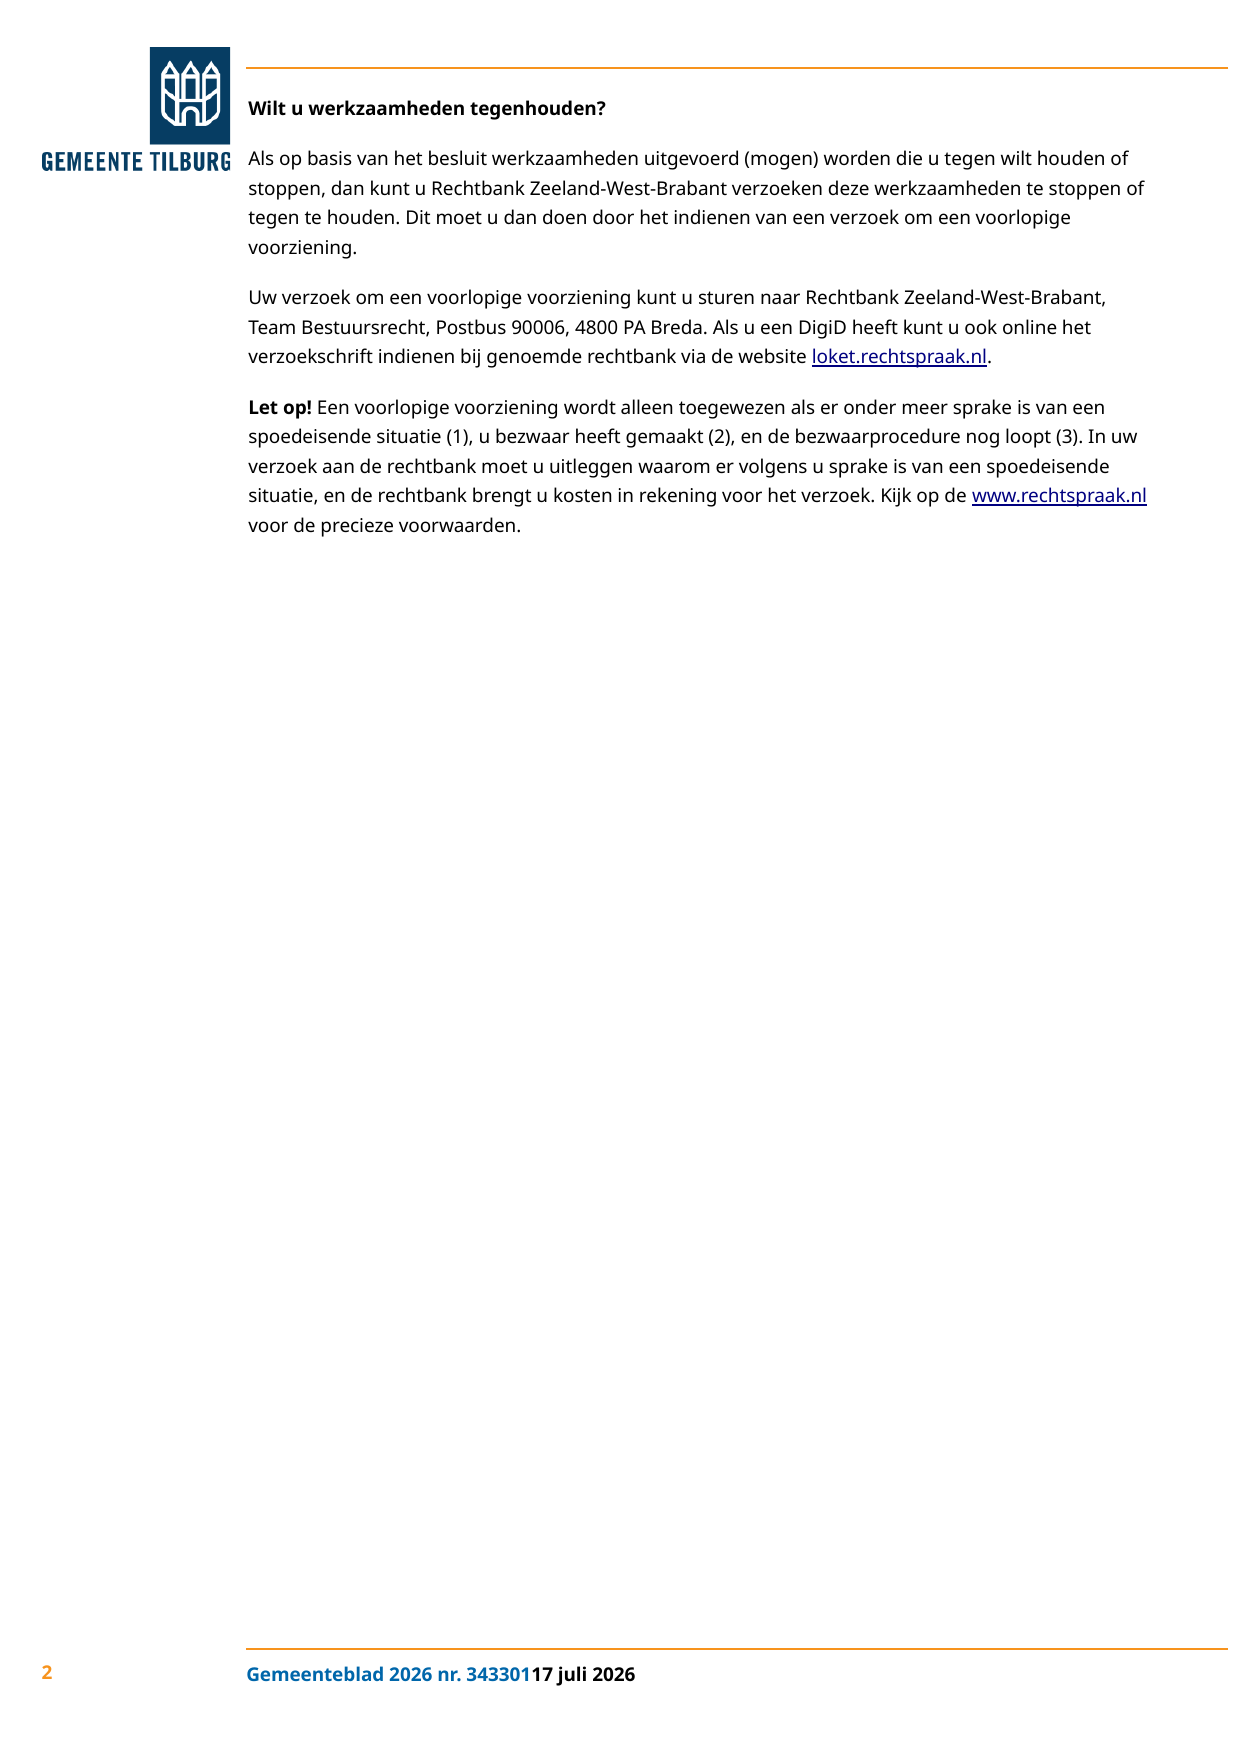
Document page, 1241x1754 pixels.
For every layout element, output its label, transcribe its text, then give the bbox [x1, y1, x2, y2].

text Als op basis van het besluit werkzaamheden uitgevoerd (mogen) worden die u tegen wilt houden of stoppen, dan kunt u Rechtbank Zeeland-West-Brabant verzoeken deze werkzaamheden te stoppen of tegen te houden. Dit moet u dan doen door het indienen van een verzoek om een voorlopige voorziening. [248, 145, 1152, 260]
text Uw verzoek om een voorlopige voorziening kunt u sturen naar Rechtbank Zeeland-West-Brabant, Team Bestuursrecht, Postbus 90006, 4800 PA Breda. Als u een DigiD heeft kunt u ook online het verzoekschrift indienen bij genoemde rechtbank via de website loket.rechtspraak.nl. [248, 284, 1152, 369]
picture [41, 47, 231, 172]
text Wilt u werkzaamheden tegenhouden? [248, 95, 1152, 121]
text Let op! Een voorlopige voorziening wordt alleen toegewezen als er onder meer sprake is van een spoedeisende situatie (1), u bezwaar heeft gemaakt (2), en de bezwaarprocedure nog loopt (3). In uw verzoek aan de rechtbank moet u uitleggen waarom er volgens u sprake is van een spoedeisende situatie, en de rechtbank brengt u kosten in rekening voor het verzoek. Kijk op de www.rechtspraak.nl voor de precieze voorwaarden. [248, 394, 1152, 538]
